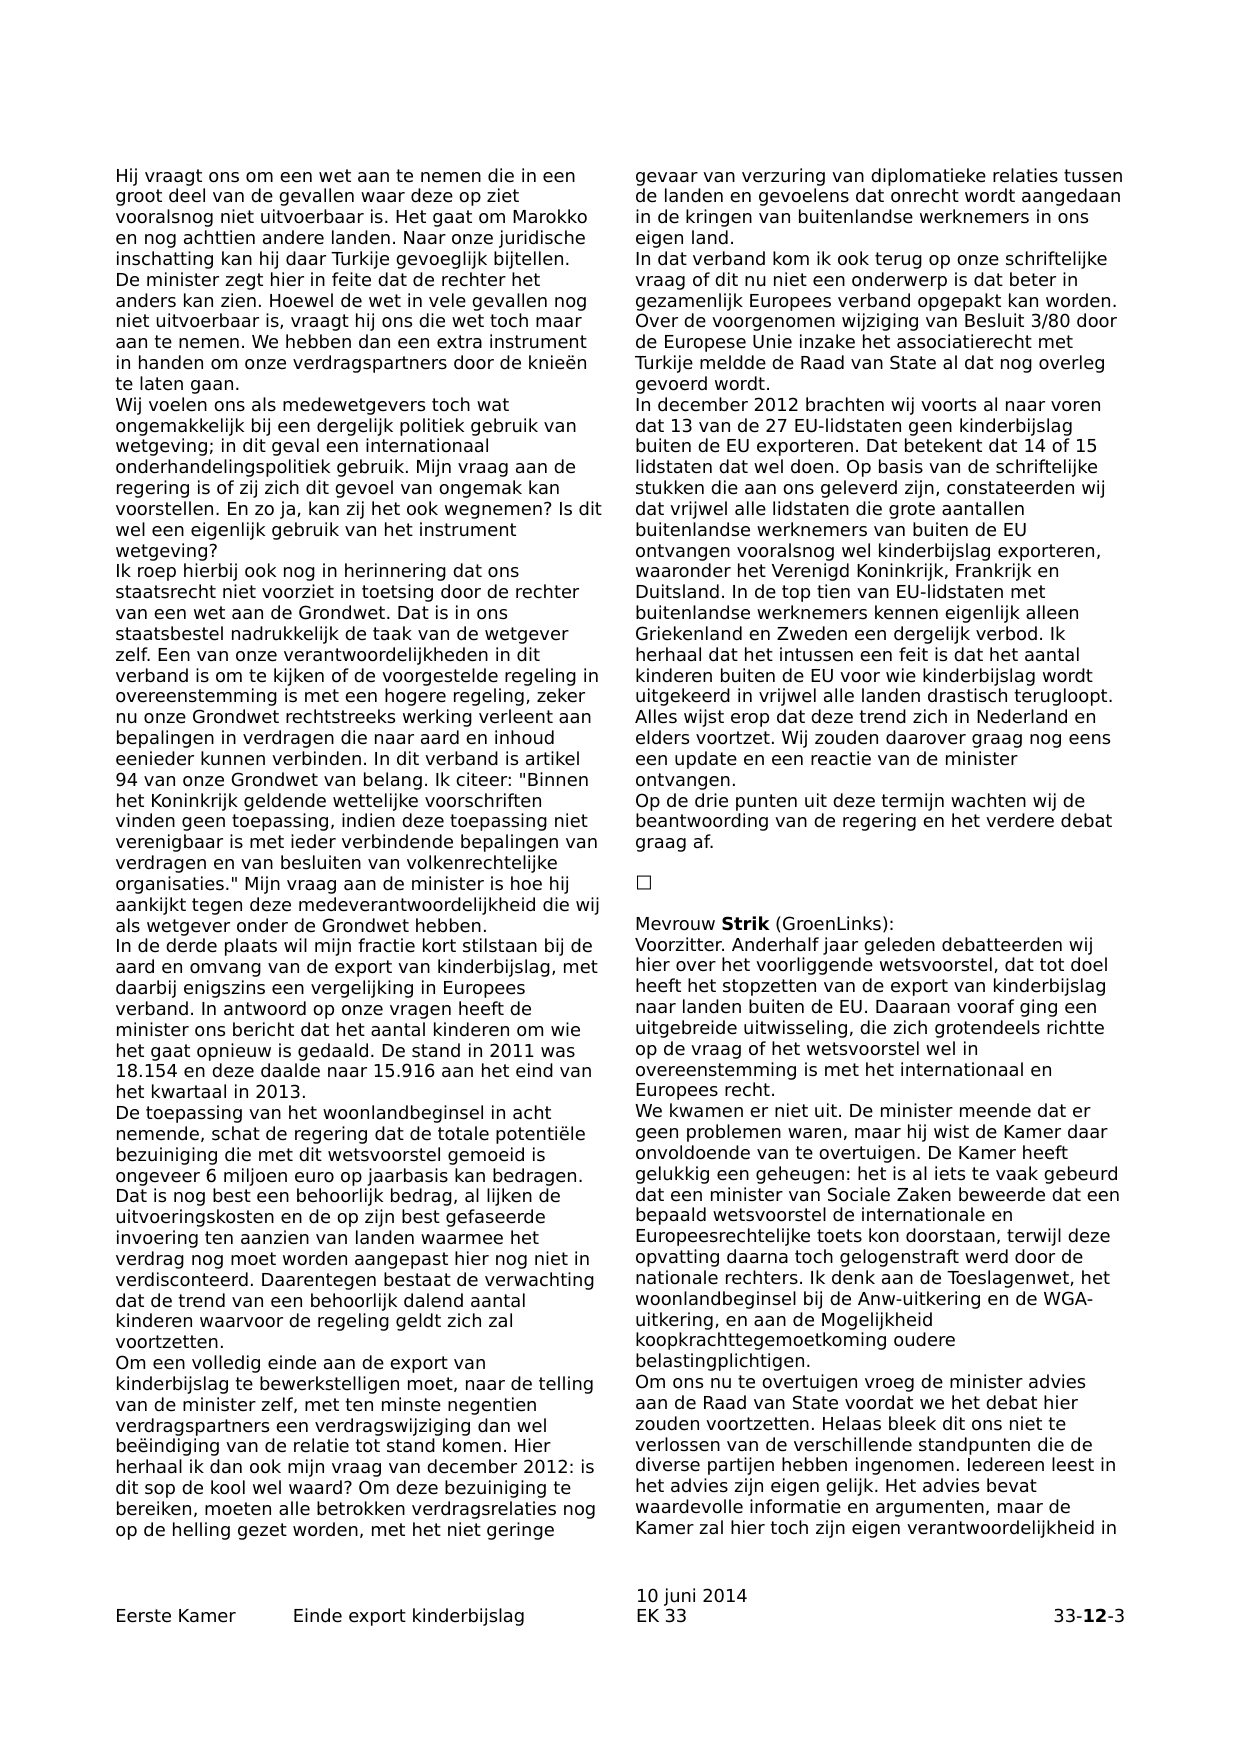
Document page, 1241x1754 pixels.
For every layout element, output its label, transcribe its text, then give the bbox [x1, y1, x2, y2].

text In dat verband kom ik ook terug op onze schriftelijke vraag of dit nu niet een onderwerp is dat beter in gezamenlijk Europees verband opgepakt kan worden. Over de voorgenomen wijziging van Besluit 3/80 door de Europese Unie inzake het associatierecht met Turkije meldde de Raad van State al dat nog overleg gevoerd wordt. [635, 249, 1125, 394]
text Op de drie punten uit deze termijn wachten wij de beantwoording van de regering en het verdere debat graag af. [635, 790, 1125, 853]
text Mevrouw Strik (GroenLinks): [635, 913, 1125, 934]
text In december 2012 brachten wij voorts al naar voren dat 13 van de 27 EU-lidstaten geen kinderbijslag buiten de EU exporteren. Dat betekent dat 14 of 15 lidstaten dat wel doen. Op basis van de schriftelijke stukken die aan ons geleverd zijn, constateerden wij dat vrijwel alle lidstaten die grote aantallen buitenlandse werknemers van buiten de EU ontvangen vooralsnog wel kinderbijslag exporteren, waaronder het Verenigd Koninkrijk, Frankrijk en Duitsland. In de top tien van EU-lidstaten met buitenlandse werknemers kennen eigenlijk alleen Griekenland en Zweden een dergelijk verbod. Ik herhaal dat het intussen een feit is dat het aantal kinderen buiten de EU voor wie kinderbijslag wordt uitgekeerd in vrijwel alle landen drastisch terugloopt. Alles wijst erop dat deze trend zich in Nederland en elders voortzet. Wij zouden daarover graag nog eens een update en een reactie van de minister ontvangen. [635, 394, 1125, 790]
text Hij vraagt ons om een wet aan te nemen die in een groot deel van de gevallen waar deze op ziet vooralsnog niet uitvoerbaar is. Het gaat om Marokko en nog achttien andere landen. Naar onze juridische inschatting kan hij daar Turkije gevoeglijk bijtellen. [115, 165, 605, 269]
text gevaar van verzuring van diplomatieke relaties tussen de landen en gevoelens dat onrecht wordt aangedaan in de kringen van buitenlandse werknemers in ons eigen land. [635, 165, 1125, 249]
text Voorzitter. Anderhalf jaar geleden debatteerden wij hier over het voorliggende wetsvoorstel, dat tot doel heeft het stopzetten van de export van kinderbijslag naar landen buiten de EU. Daaraan vooraf ging een uitgebreide uitwisseling, die zich grotendeels richtte op de vraag of het wetsvoorstel wel in overeenstemming is met het internationaal en Europees recht. [635, 934, 1125, 1101]
text De minister zegt hier in feite dat de rechter het anders kan zien. Hoewel de wet in vele gevallen nog niet uitvoerbaar is, vraagt hij ons die wet toch maar aan te nemen. We hebben dan een extra instrument in handen om onze verdragspartners door de knieën te laten gaan. [115, 269, 605, 394]
text We kwamen er niet uit. De minister meende dat er geen problemen waren, maar hij wist de Kamer daar onvoldoende van te overtuigen. De Kamer heeft gelukkig een geheugen: het is al iets te vaak gebeurd dat een minister van Sociale Zaken beweerde dat een bepaald wetsvoorstel de internationale en Europeesrechtelijke toets kon doorstaan, terwijl deze opvatting daarna toch gelogenstraft werd door de nationale rechters. Ik denk aan de Toeslagenwet, het woonlandbeginsel bij de Anw-uitkering en de WGA-uitkering, en aan de Mogelijkheid koopkrachttegemoetkoming oudere belastingplichtigen. [635, 1101, 1125, 1372]
text Ik roep hierbij ook nog in herinnering dat ons staatsrecht niet voorziet in toetsing door de rechter van een wet aan de Grondwet. Dat is in ons staatsbestel nadrukkelijk de taak van de wetgever zelf. Een van onze verantwoordelijkheden in dit verband is om te kijken of de voorgestelde regeling in overeenstemming is met een hogere regeling, zeker nu onze Grondwet rechtstreeks werking verleent aan bepalingen in verdragen die naar aard en inhoud eenieder kunnen verbinden. In dit verband is artikel 94 van onze Grondwet van belang. Ik citeer: "Binnen het Koninkrijk geldende wettelijke voorschriften vinden geen toepassing, indien deze toepassing niet verenigbaar is met ieder verbindende bepalingen van verdragen en van besluiten van volkenrechtelijke organisaties." Mijn vraag aan de minister is hoe hij aankijkt tegen deze medeverantwoordelijkheid die wij als wetgever onder de Grondwet hebben. [115, 561, 605, 936]
text De toepassing van het woonlandbeginsel in acht nemende, schat de regering dat de totale potentiële bezuiniging die met dit wetsvoorstel gemoeid is ongeveer 6 miljoen euro op jaarbasis kan bedragen. Dat is nog best een behoorlijk bedrag, al lijken de uitvoeringskosten en de op zijn best gefaseerde invoering ten aanzien van landen waarmee het verdrag nog moet worden aangepast hier nog niet in verdisconteerd. Daarentegen bestaat de verwachting dat de trend van een behoorlijk dalend aantal kinderen waarvoor de regeling geldt zich zal voortzetten. [115, 1103, 605, 1353]
text Wij voelen ons als medewetgevers toch wat ongemakkelijk bij een dergelijk politiek gebruik van wetgeving; in dit geval een internationaal onderhandelingspolitiek gebruik. Mijn vraag aan de regering is of zij zich dit gevoel van ongemak kan voorstellen. En zo ja, kan zij het ook wegnemen? Is dit wel een eigenlijk gebruik van het instrument wetgeving? [115, 394, 605, 561]
text ⬜ [635, 873, 1125, 893]
text Om ons nu te overtuigen vroeg de minister advies aan de Raad van State voordat we het debat hier zouden voortzetten. Helaas bleek dit ons niet te verlossen van de verschillende standpunten die de diverse partijen hebben ingenomen. Iedereen leest in het advies zijn eigen gelijk. Het advies bevat waardevolle informatie en argumenten, maar de Kamer zal hier toch zijn eigen verantwoordelijkheid in [635, 1372, 1125, 1538]
text Om een volledig einde aan de export van kinderbijslag te bewerkstelligen moet, naar de telling van de minister zelf, met ten minste negentien verdragspartners een verdragswijziging dan wel beëindiging van de relatie tot stand komen. Hier herhaal ik dan ook mijn vraag van december 2012: is dit sop de kool wel waard? Om deze bezuiniging te bereiken, moeten alle betrokken verdragsrelaties nog op de helling gezet worden, met het niet geringe [115, 1353, 605, 1540]
text In de derde plaats wil mijn fractie kort stilstaan bij de aard en omvang van de export van kinderbijslag, met daarbij enigszins een vergelijking in Europees verband. In antwoord op onze vragen heeft de minister ons bericht dat het aantal kinderen om wie het gaat opnieuw is gedaald. De stand in 2011 was 18.154 en deze daalde naar 15.916 aan het eind van het kwartaal in 2013. [115, 936, 605, 1103]
